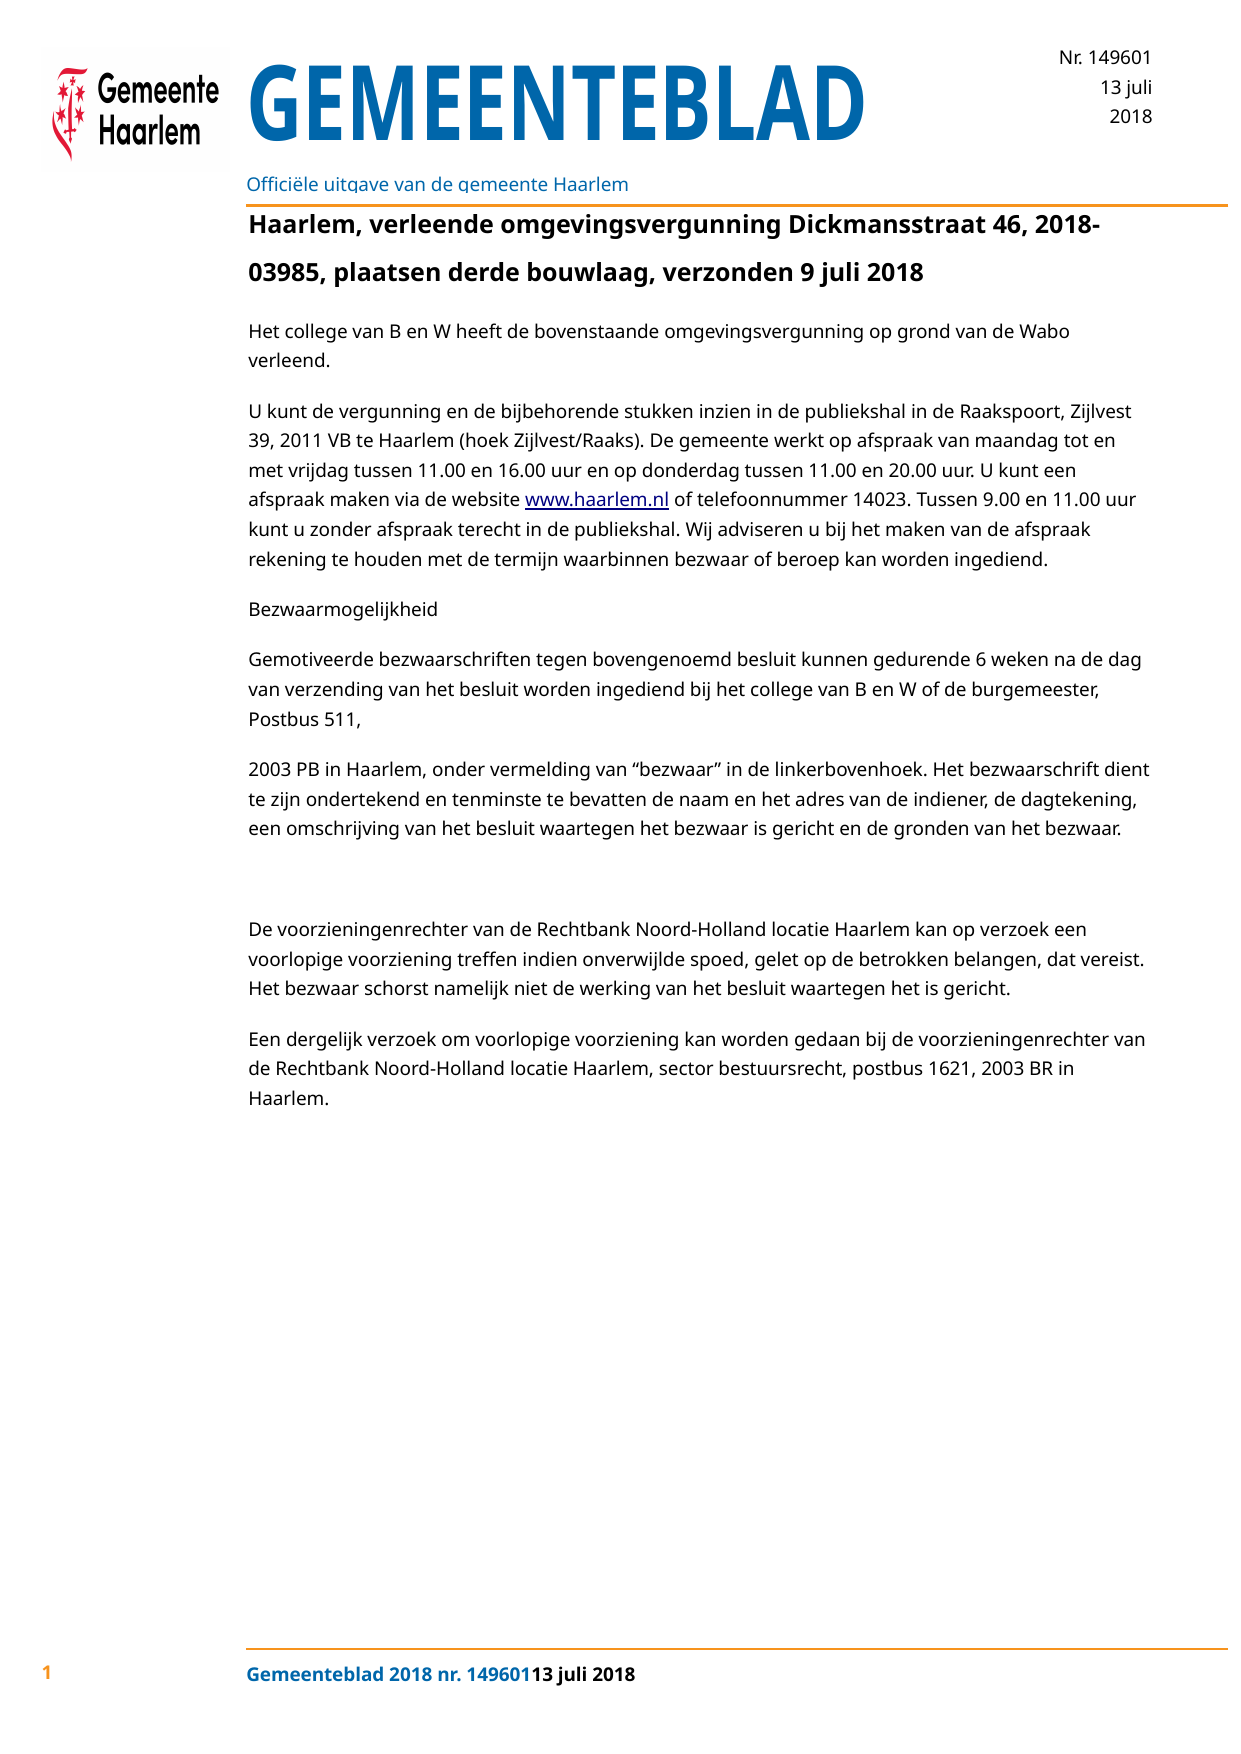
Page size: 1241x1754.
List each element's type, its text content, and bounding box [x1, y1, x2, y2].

text Haarlem, verleende omgevingsvergunning Dickmansstraat 46, 2018-03985, plaatsen derde bouwlaag, verzonden 9 juli 2018 [248, 207, 1152, 288]
picture [41, 47, 231, 172]
text De voorzieningenrechter van de Rechtbank Noord-Holland locatie Haarlem kan op verzoek een voorlopige voorziening treffen indien onverwijlde spoed, gelet op de betrokken belangen, dat vereist. Het bezwaar schorst namelijk niet de werking van het besluit waartegen het is gericht. [248, 916, 1152, 1001]
text 2003 PB in Haarlem, onder vermelding van “bezwaar” in de linkerbovenhoek. Het bezwaarschrift dient te zijn ondertekend en tenminste te bevatten de naam en het adres van de indiener, de dagtekening, een omschrijving van het besluit waartegen het bezwaar is gericht en de gronden van het bezwaar. [248, 756, 1152, 841]
text Het college van B en W heeft de bovenstaande omgevingsvergunning op grond van de Wabo verleend. [248, 318, 1152, 373]
text Gemotiveerde bezwaarschriften tegen bovengenoemd besluit kunnen gedurende 6 weken na de dag van verzending van het besluit worden ingediend bij het college van B en W of de burgemeester, Postbus 511, [248, 647, 1152, 732]
text Een dergelijk verzoek om voorlopige voorziening kan worden gedaan bij de voorzieningenrechter van de Rechtbank Noord-Holland locatie Haarlem, sector bestuursrecht, postbus 1621, 2003 BR in Haarlem. [248, 1026, 1152, 1111]
text Bezwaarmogelijkheid [248, 596, 1152, 622]
text U kunt de vergunning en de bijbehorende stukken inzien in de publiekshal in de Raakspoort, Zijlvest 39, 2011 VB te Haarlem (hoek Zijlvest/Raaks). De gemeente werkt op afspraak van maandag tot en met vrijdag tussen 11.00 en 16.00 uur en op donderdag tussen 11.00 en 20.00 uur. U kunt een afspraak maken via de website www.haarlem.nl of telefoonnummer 14023. Tussen 9.00 en 11.00 uur kunt u zonder afspraak terecht in de publiekshal. Wij adviseren u bij het maken van de afspraak rekening te houden met de termijn waarbinnen bezwaar of beroep kan worden ingediend. [248, 398, 1152, 572]
